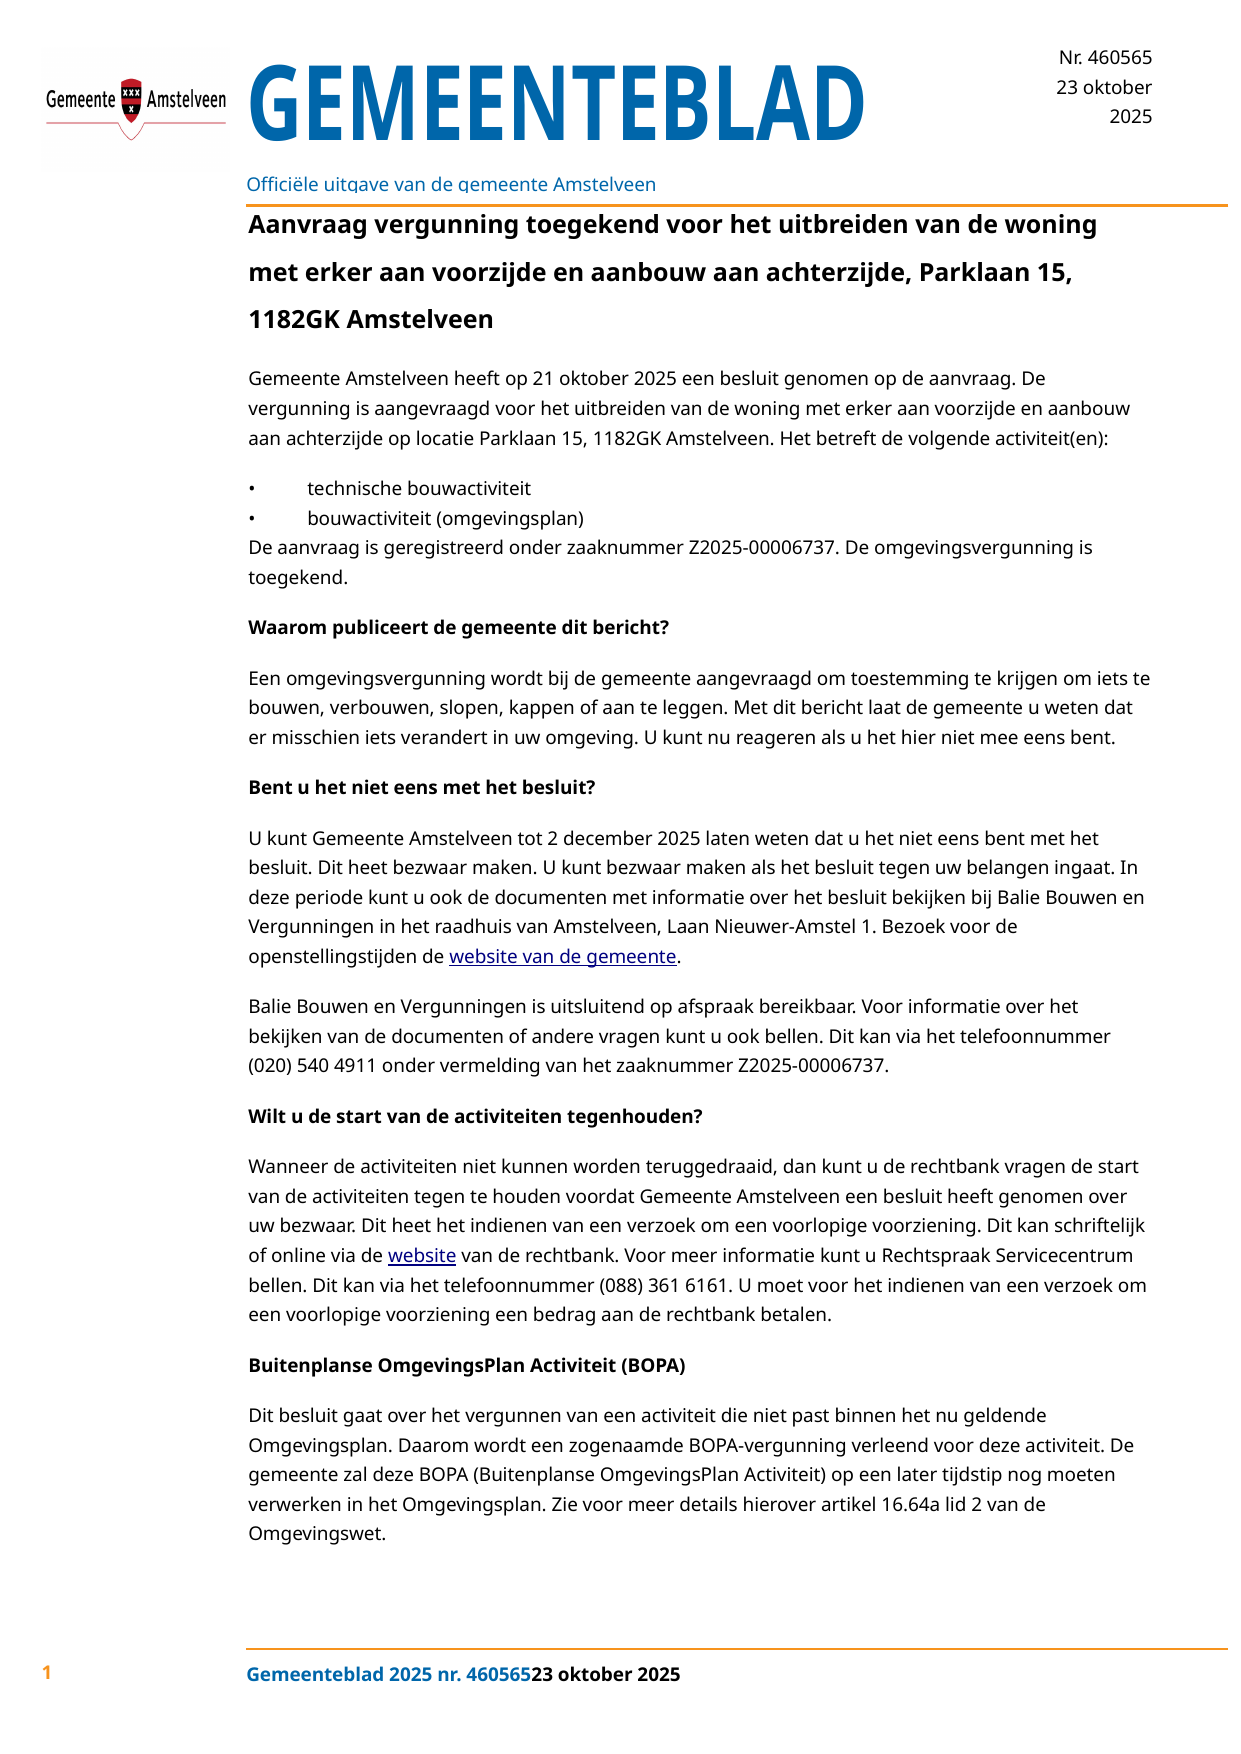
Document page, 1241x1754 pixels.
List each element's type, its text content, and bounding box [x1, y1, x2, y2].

text Wanneer de activiteiten niet kunnen worden teruggedraaid, dan kunt u de rechtbank vragen de start van de activiteiten tegen te houden voordat Gemeente Amstelveen een besluit heeft genomen over uw bezwaar. Dit heet het indienen van een verzoek om een voorlopige voorziening. Dit kan schriftelijk of online via de website van de rechtbank. Voor meer informatie kunt u Rechtspraak Servicecentrum bellen. Dit kan via het telefoonnummer (088) 361 6161. U moet voor het indienen van een verzoek om een voorlopige voorziening een bedrag aan de rechtbank betalen. [248, 1153, 1152, 1327]
text Wilt u de start van de activiteiten tegenhouden? [248, 1103, 1152, 1129]
picture [41, 47, 231, 172]
text Buitenplanse OmgevingsPlan Activiteit (BOPA) [248, 1352, 1152, 1377]
list bouwactiviteit (omgevingsplan) [248, 505, 1152, 530]
text Gemeente Amstelveen heeft op 21 oktober 2025 een besluit genomen op de aanvraag. De vergunning is aangevraagd voor het uitbreiden van de woning met erker aan voorzijde en aanbouw aan achterzijde op locatie Parklaan 15, 1182GK Amstelveen. Het betreft de volgende activiteit(en): [248, 366, 1152, 450]
text Dit besluit gaat over het vergunnen van een activiteit die niet past binnen het nu geldende Omgevingsplan. Daarom wordt een zogenaamde BOPA-vergunning verleend voor deze activiteit. De gemeente zal deze BOPA (Buitenplanse OmgevingsPlan Activiteit) op een later tijdstip nog moeten verwerken in het Omgevingsplan. Zie voor meer details hierover artikel 16.64a lid 2 van de Omgevingswet. [248, 1402, 1152, 1546]
text U kunt Gemeente Amstelveen tot 2 december 2025 laten weten dat u het niet eens bent met het besluit. Dit heet bezwaar maken. U kunt bezwaar maken als het besluit tegen uw belangen ingaat. In deze periode kunt u ook de documenten met informatie over het besluit bekijken bij Balie Bouwen en Vergunningen in het raadhuis van Amstelveen, Laan Nieuwer-Amstel 1. Bezoek voor de openstellingstijden de website van de gemeente. [248, 825, 1152, 969]
text Balie Bouwen en Vergunningen is uitsluitend op afspraak bereikbaar. Voor informatie over het bekijken van de documenten of andere vragen kunt u ook bellen. Dit kan via het telefoonnummer (020) 540 4911 onder vermelding van het zaaknummer Z2025-00006737. [248, 993, 1152, 1078]
list technische bouwactiviteit [248, 475, 1152, 501]
text Waarom publiceert de gemeente dit bericht? [248, 614, 1152, 640]
text Bent u het niet eens met het besluit? [248, 774, 1152, 800]
text Een omgevingsvergunning wordt bij de gemeente aangevraagd om toestemming te krijgen om iets te bouwen, verbouwen, slopen, kappen of aan te leggen. Met dit bericht laat de gemeente u weten dat er misschien iets verandert in uw omgeving. U kunt nu reageren als u het hier niet mee eens bent. [248, 665, 1152, 749]
text De aanvraag is geregistreerd onder zaaknummer Z2025-00006737. De omgevingsvergunning is toegekend. [248, 534, 1152, 589]
text Aanvraag vergunning toegekend voor het uitbreiden van de woning met erker aan voorzijde en aanbouw aan achterzijde, Parklaan 15, 1182GK Amstelveen [248, 207, 1152, 336]
